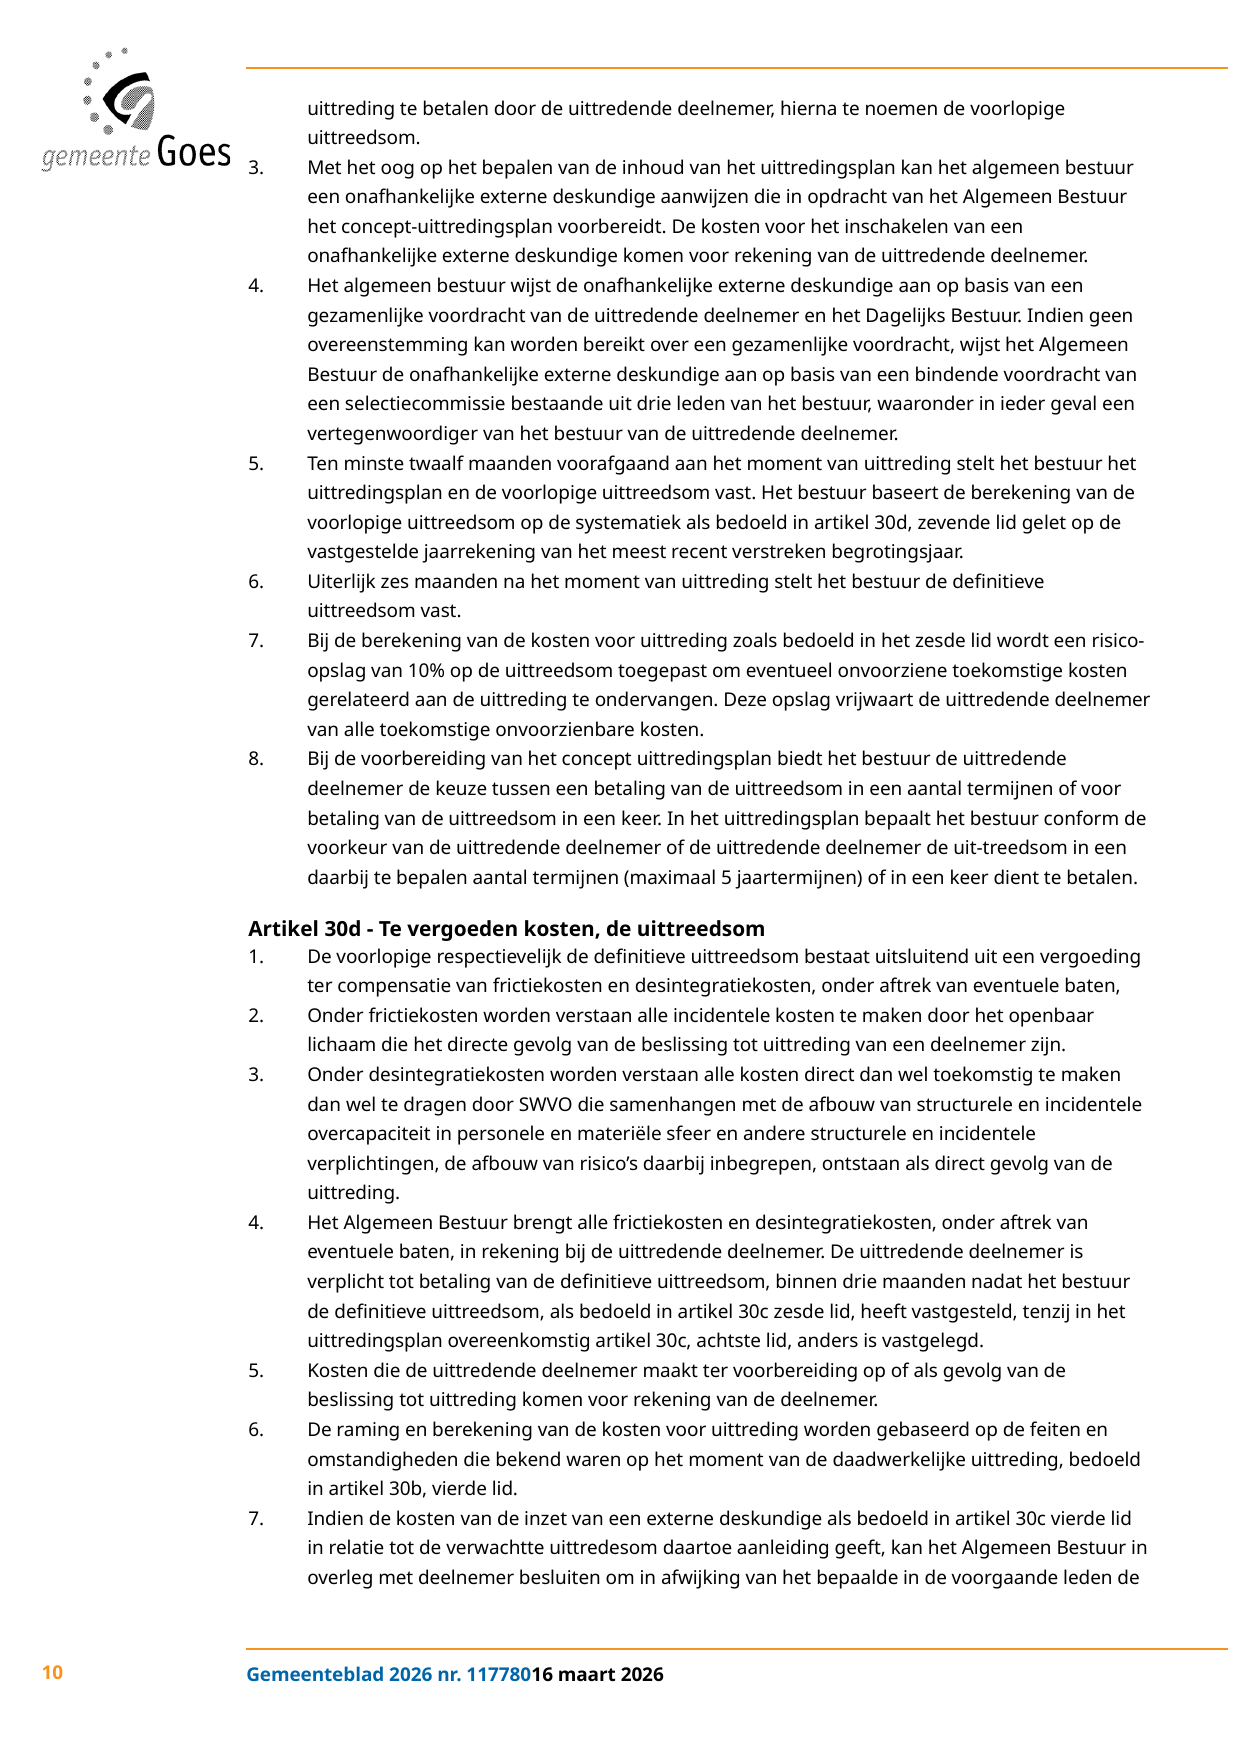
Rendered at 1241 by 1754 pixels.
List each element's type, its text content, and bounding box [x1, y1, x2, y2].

list Bij de berekening van de kosten voor uittreding zoals bedoeld in het zesde lid wordt een risico-opslag van 10% op de uittreedsom toegepast om eventueel onvoorziene toekomstige kosten gerelateerd aan de uittreding te ondervangen. Deze opslag vrijwaart de uittredende deelnemer van alle toekomstige onvoorzienbare kosten. [248, 627, 1152, 742]
list Onder frictiekosten worden verstaan alle incidentele kosten te maken door het openbaar lichaam die het directe gevolg van de beslissing tot uittreding van een deelnemer zijn. [248, 1002, 1152, 1057]
list Met het oog op het bepalen van de inhoud van het uittredingsplan kan het algemeen bestuur een onafhankelijke externe deskundige aanwijzen die in opdracht van het Algemeen Bestuur het concept-uittredingsplan voorbereidt. De kosten voor het inschakelen van een onafhankelijke externe deskundige komen voor rekening van de uittredende deelnemer. [248, 154, 1152, 268]
list Het Algemeen Bestuur brengt alle frictiekosten en desintegratiekosten, onder aftrek van eventuele baten, in rekening bij de uittredende deelnemer. De uittredende deelnemer is verplicht tot betaling van de definitieve uittreedsom, binnen drie maanden nadat het bestuur de definitieve uittreedsom, als bedoeld in artikel 30c zesde lid, heeft vastgesteld, tenzij in het uittredingsplan overeenkomstig artikel 30c, achtste lid, anders is vastgelegd. [248, 1209, 1152, 1353]
list Kosten die de uittredende deelnemer maakt ter voorbereiding op of als gevolg van de beslissing tot uittreding komen voor rekening van de deelnemer. [248, 1357, 1152, 1412]
list Indien de kosten van de inzet van een externe deskundige als bedoeld in artikel 30c vierde lid in relatie tot de verwachtte uittredesom daartoe aanleiding geeft, kan het Algemeen Bestuur in overleg met deelnemer besluiten om in afwijking van het bepaalde in de voorgaande leden de [248, 1505, 1152, 1590]
list Het algemeen bestuur wijst de onafhankelijke externe deskundige aan op basis van een gezamenlijke voordracht van de uittredende deelnemer en het Dagelijks Bestuur. Indien geen overeenstemming kan worden bereikt over een gezamenlijke voordracht, wijst het Algemeen Bestuur de onafhankelijke externe deskundige aan op basis van een bindende voordracht van een selectiecommissie bestaande uit drie leden van het bestuur, waaronder in ieder geval een vertegenwoordiger van het bestuur van de uittredende deelnemer. [248, 272, 1152, 446]
list Ten minste twaalf maanden voorafgaand aan het moment van uittreding stelt het bestuur het uittredingsplan en de voorlopige uittreedsom vast. Het bestuur baseert de berekening van de voorlopige uittreedsom op de systematiek als bedoeld in artikel 30d, zevende lid gelet op de vastgestelde jaarrekening van het meest recent verstreken begrotingsjaar. [248, 450, 1152, 564]
list Uiterlijk zes maanden na het moment van uittreding stelt het bestuur de definitieve uittreedsom vast. [248, 568, 1152, 623]
list De raming en berekening van de kosten voor uittreding worden gebaseerd op de feiten en omstandigheden die bekend waren op het moment van de daadwerkelijke uittreding, bedoeld in artikel 30b, vierde lid. [248, 1416, 1152, 1501]
list Bij de voorbereiding van het concept uittredingsplan biedt het bestuur de uittredende deelnemer de keuze tussen een betaling van de uittreedsom in een aantal termijnen of voor betaling van de uittreedsom in een keer. In het uittredingsplan bepaalt het bestuur conform de voorkeur van de uittredende deelnemer of de uittredende deelnemer de uit-treedsom in een daarbij te bepalen aantal termijnen (maximaal 5 jaartermijnen) of in een keer dient te betalen. [248, 746, 1152, 890]
text Artikel 30d - Te vergoeden kosten, de uittreedsom [248, 914, 1152, 943]
picture [41, 47, 231, 172]
list Onder desintegratiekosten worden verstaan alle kosten direct dan wel toekomstig te maken dan wel te dragen door SWVO die samenhangen met de afbouw van structurele en incidentele overcapaciteit in personele en materiële sfeer en andere structurele en incidentele verplichtingen, de afbouw van risico’s daarbij inbegrepen, ontstaan als direct gevolg van de uittreding. [248, 1061, 1152, 1205]
list uittreding te betalen door de uittredende deelnemer, hierna te noemen de voorlopige uittreedsom. [248, 95, 1152, 150]
list De voorlopige respectievelijk de definitieve uittreedsom bestaat uitsluitend uit een vergoeding ter compensatie van frictiekosten en desintegratiekosten, onder aftrek van eventuele baten, [248, 943, 1152, 998]
